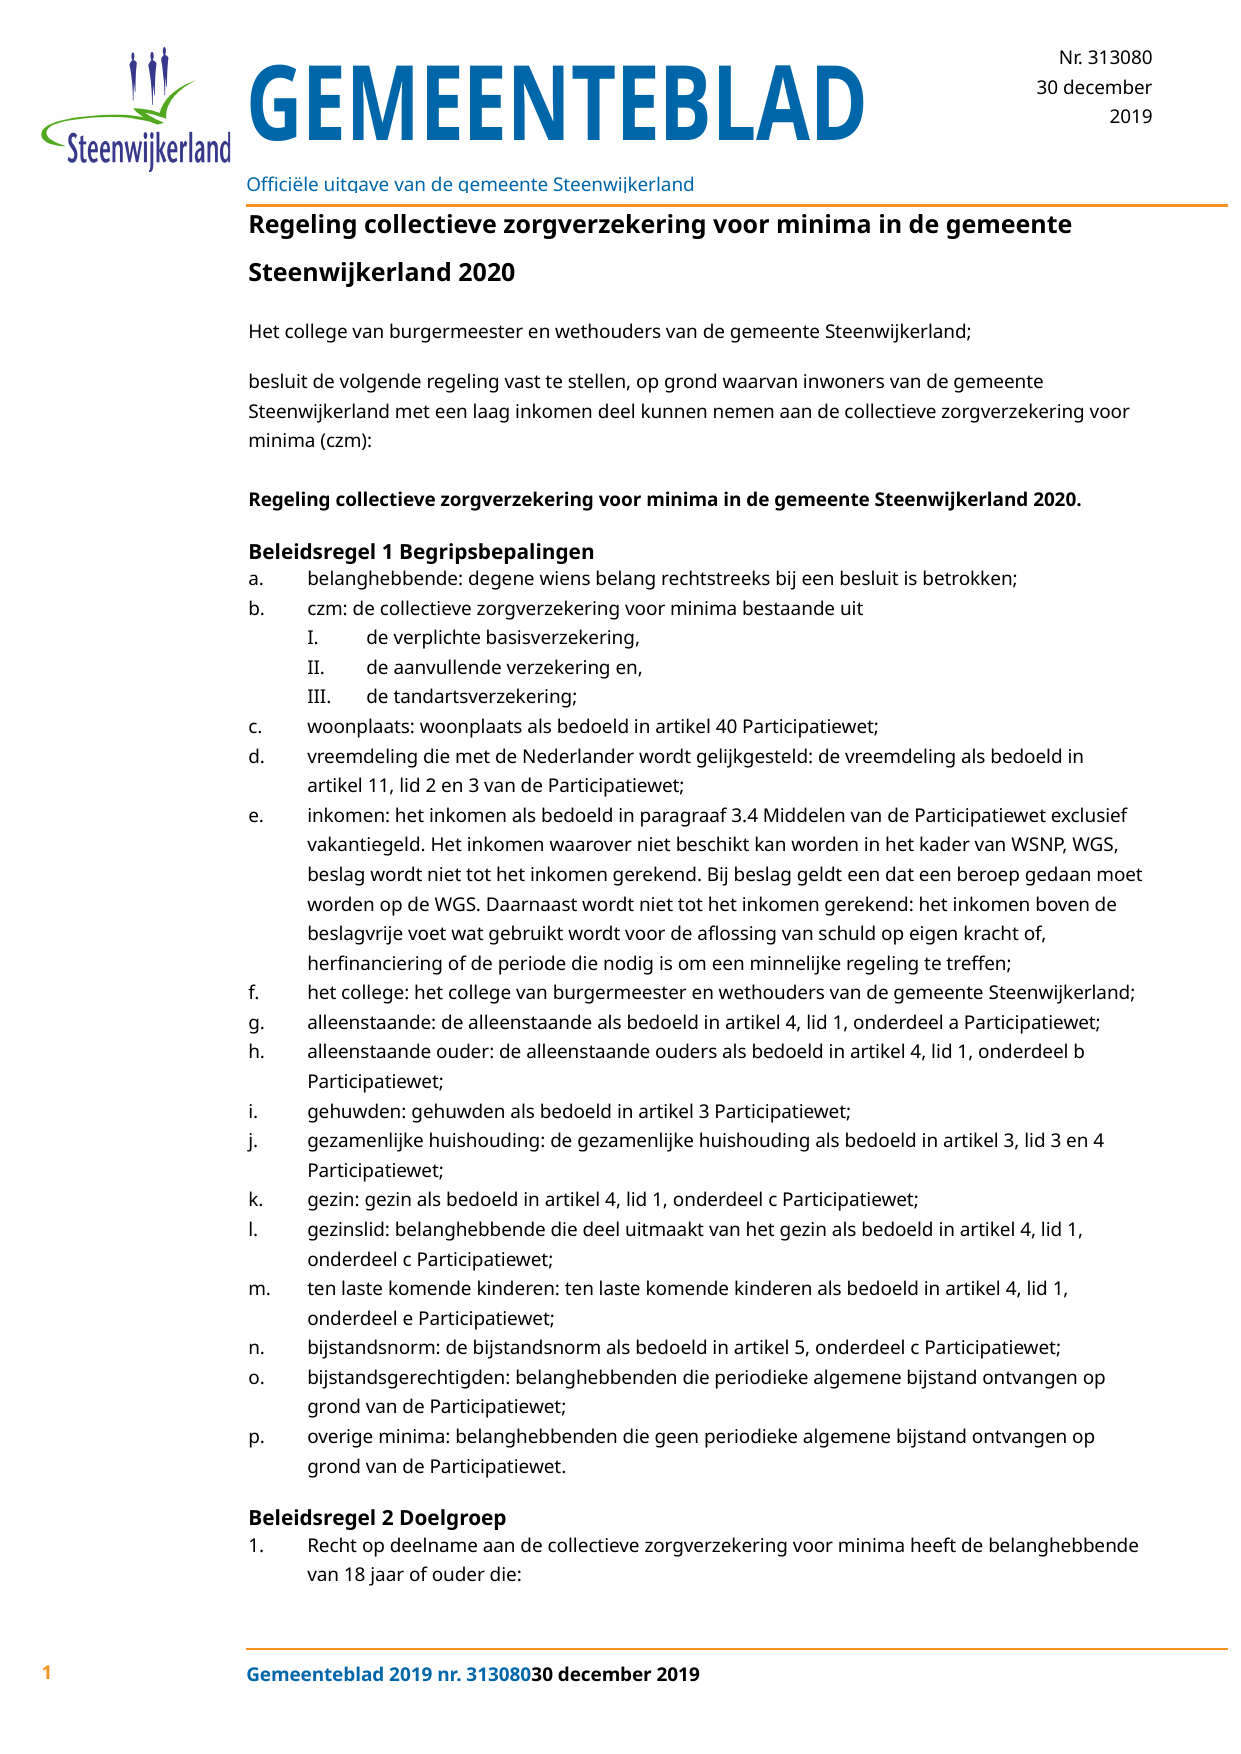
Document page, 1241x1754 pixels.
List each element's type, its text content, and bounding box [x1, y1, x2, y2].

list vreemdeling die met de Nederlander wordt gelijkgesteld: de vreemdeling als bedoeld in artikel 11, lid 2 en 3 van de Participatiewet; [248, 743, 1152, 798]
text Beleidsregel 1 Begripsbepalingen [248, 537, 1152, 565]
text Beleidsregel 2 Doelgroep [248, 1503, 1152, 1532]
list de verplichte basisverzekering, [307, 624, 1152, 650]
text Regeling collectieve zorgverzekering voor minima in de gemeente Steenwijkerland 2020 [248, 207, 1152, 288]
text Regeling collectieve zorgverzekering voor minima in de gemeente Steenwijkerland 2020. [248, 487, 1152, 512]
list inkomen: het inkomen als bedoeld in paragraaf 3.4 Middelen van de Participatiewet exclusief vakantiegeld. Het inkomen waarover niet beschikt kan worden in het kader van WSNP, WGS, beslag wordt niet tot het inkomen gerekend. Bij beslag geldt een dat een beroep gedaan moet worden op de WGS. Daarnaast wordt niet tot het inkomen gerekend: het inkomen boven de beslagvrije voet wat gebruikt wordt voor de aflossing van schuld op eigen kracht of, herfinanciering of de periode die nodig is om een minnelijke regeling te treffen; [248, 802, 1152, 976]
list de tandartsverzekering; [307, 684, 1152, 709]
list alleenstaande ouder: de alleenstaande ouders als bedoeld in artikel 4, lid 1, onderdeel b Participatiewet; [248, 1039, 1152, 1094]
list het college: het college van burgermeester en wethouders van de gemeente Steenwijkerland; [248, 979, 1152, 1005]
list overige minima: belanghebbenden die geen periodieke algemene bijstand ontvangen op grond van de Participatiewet. [248, 1423, 1152, 1479]
list bijstandsnorm: de bijstandsnorm als bedoeld in artikel 5, onderdeel c Participatiewet; [248, 1334, 1152, 1360]
list woonplaats: woonplaats als bedoeld in artikel 40 Participatiewet; [248, 713, 1152, 739]
list de aanvullende verzekering en, [307, 654, 1152, 680]
list ten laste komende kinderen: ten laste komende kinderen als bedoeld in artikel 4, lid 1, onderdeel e Participatiewet; [248, 1275, 1152, 1331]
list belanghebbende: degene wiens belang rechtstreeks bij een besluit is betrokken; [248, 565, 1152, 591]
list gezinslid: belanghebbende die deel uitmaakt van het gezin als bedoeld in artikel 4, lid 1, onderdeel c Participatiewet; [248, 1216, 1152, 1272]
list gezin: gezin als bedoeld in artikel 4, lid 1, onderdeel c Participatiewet; [248, 1187, 1152, 1212]
list alleenstaande: de alleenstaande als bedoeld in artikel 4, lid 1, onderdeel a Participatiewet; [248, 1009, 1152, 1035]
picture [41, 47, 231, 172]
list gezamenlijke huishouding: de gezamenlijke huishouding als bedoeld in artikel 3, lid 3 en 4 Participatiewet; [248, 1127, 1152, 1183]
list czm: de collectieve zorgverzekering voor minima bestaande uit [248, 595, 1152, 621]
list gehuwden: gehuwden als bedoeld in artikel 3 Participatiewet; [248, 1098, 1152, 1124]
text besluit de volgende regeling vast te stellen, op grond waarvan inwoners van de gemeente Steenwijkerland met een laag inkomen deel kunnen nemen aan de collectieve zorgverzekering voor minima (czm): [248, 368, 1152, 453]
list Recht op deelname aan de collectieve zorgverzekering voor minima heeft de belanghebbende van 18 jaar of ouder die: [248, 1532, 1152, 1587]
text Het college van burgermeester en wethouders van de gemeente Steenwijkerland; [248, 318, 1152, 344]
list bijstandsgerechtigden: belanghebbenden die periodieke algemene bijstand ontvangen op grond van de Participatiewet; [248, 1364, 1152, 1419]
